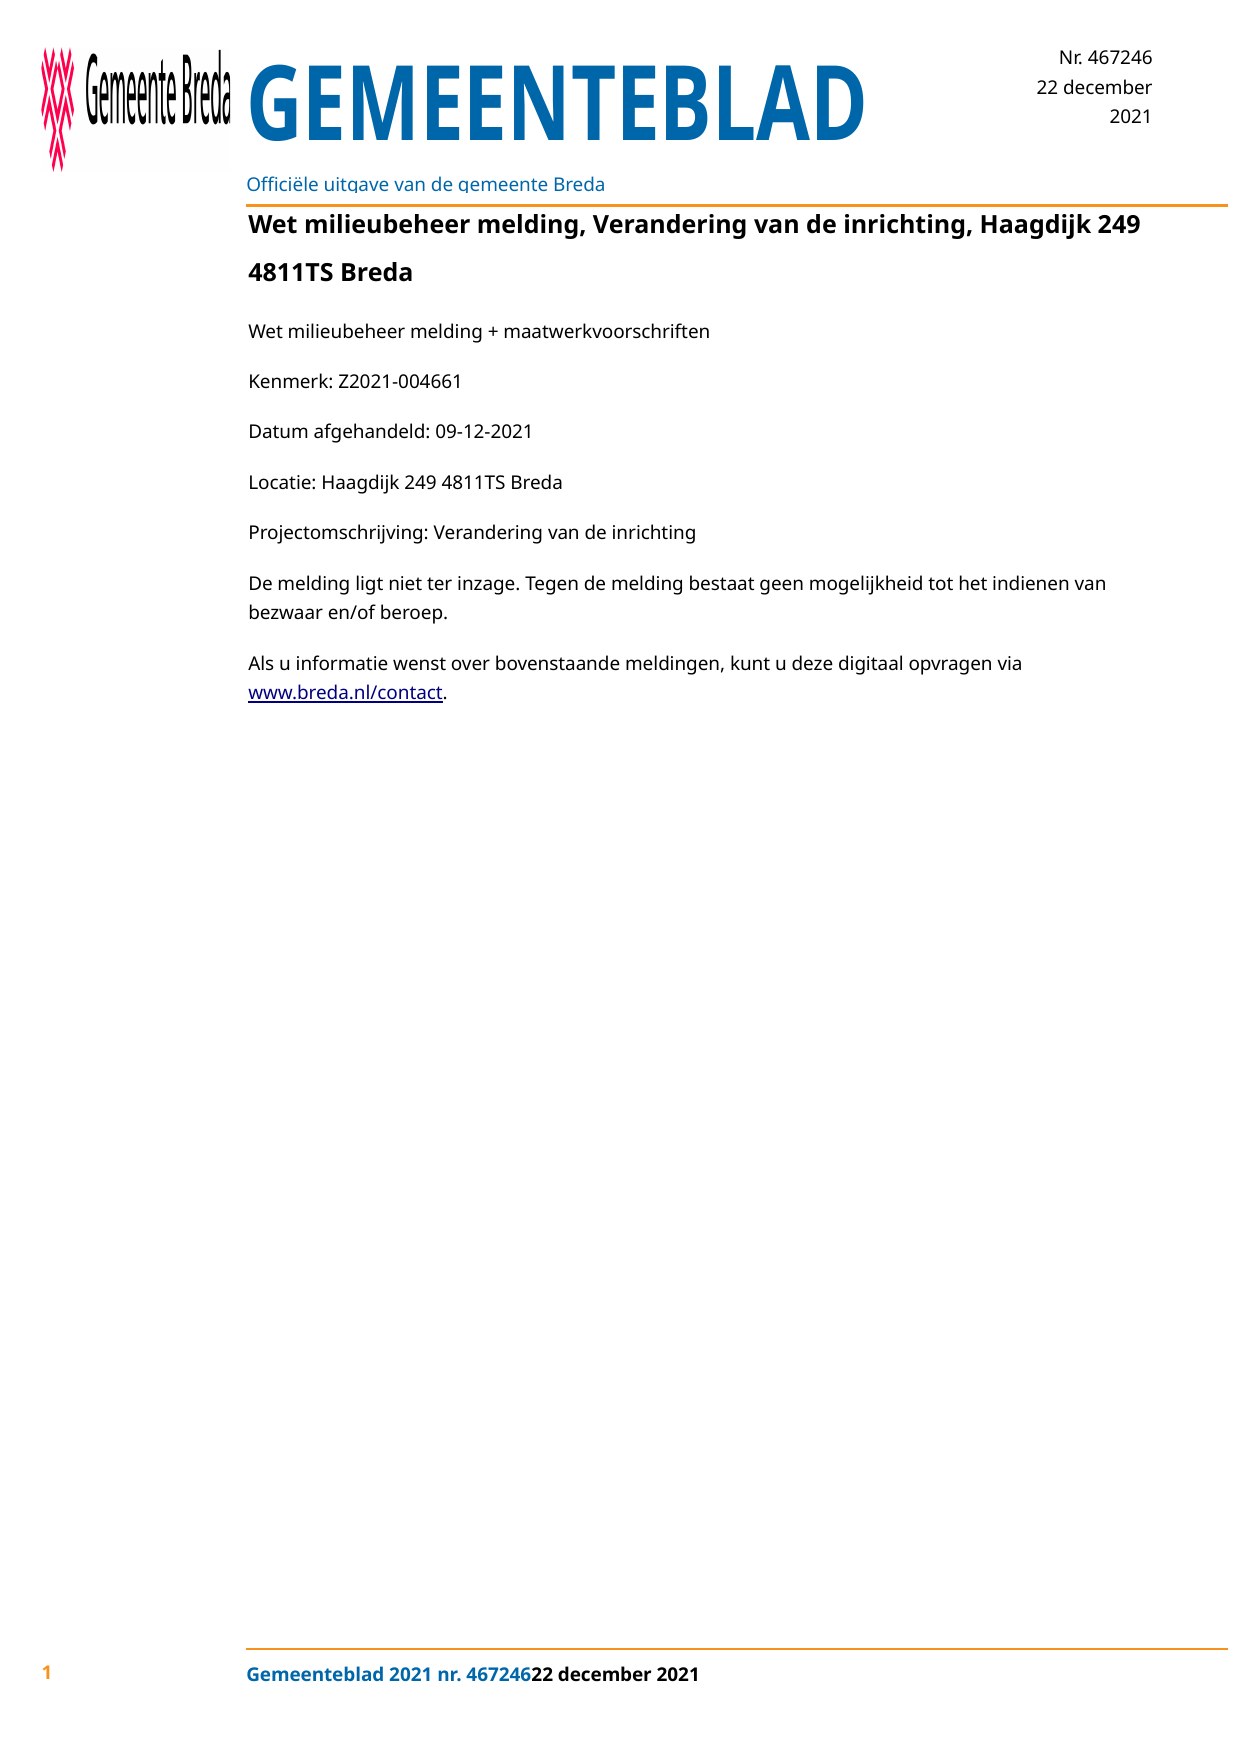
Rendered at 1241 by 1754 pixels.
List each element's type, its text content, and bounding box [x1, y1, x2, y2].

text Locatie: Haagdijk 249 4811TS Breda [248, 469, 1152, 495]
text Projectomschrijving: Verandering van de inrichting [248, 519, 1152, 545]
text De melding ligt niet ter inzage. Tegen de melding bestaat geen mogelijkheid tot het indienen van bezwaar en/of beroep. [248, 570, 1152, 625]
picture [41, 47, 231, 172]
text Wet milieubeheer melding + maatwerkvoorschriften [248, 318, 1152, 344]
text Als u informatie wenst over bovenstaande meldingen, kunt u deze digitaal opvragen via www.breda.nl/contact. [248, 650, 1152, 705]
text Datum afgehandeld: 09-12-2021 [248, 419, 1152, 444]
text Kenmerk: Z2021-004661 [248, 368, 1152, 394]
text Wet milieubeheer melding, Verandering van de inrichting, Haagdijk 249 4811TS Breda [248, 207, 1152, 288]
